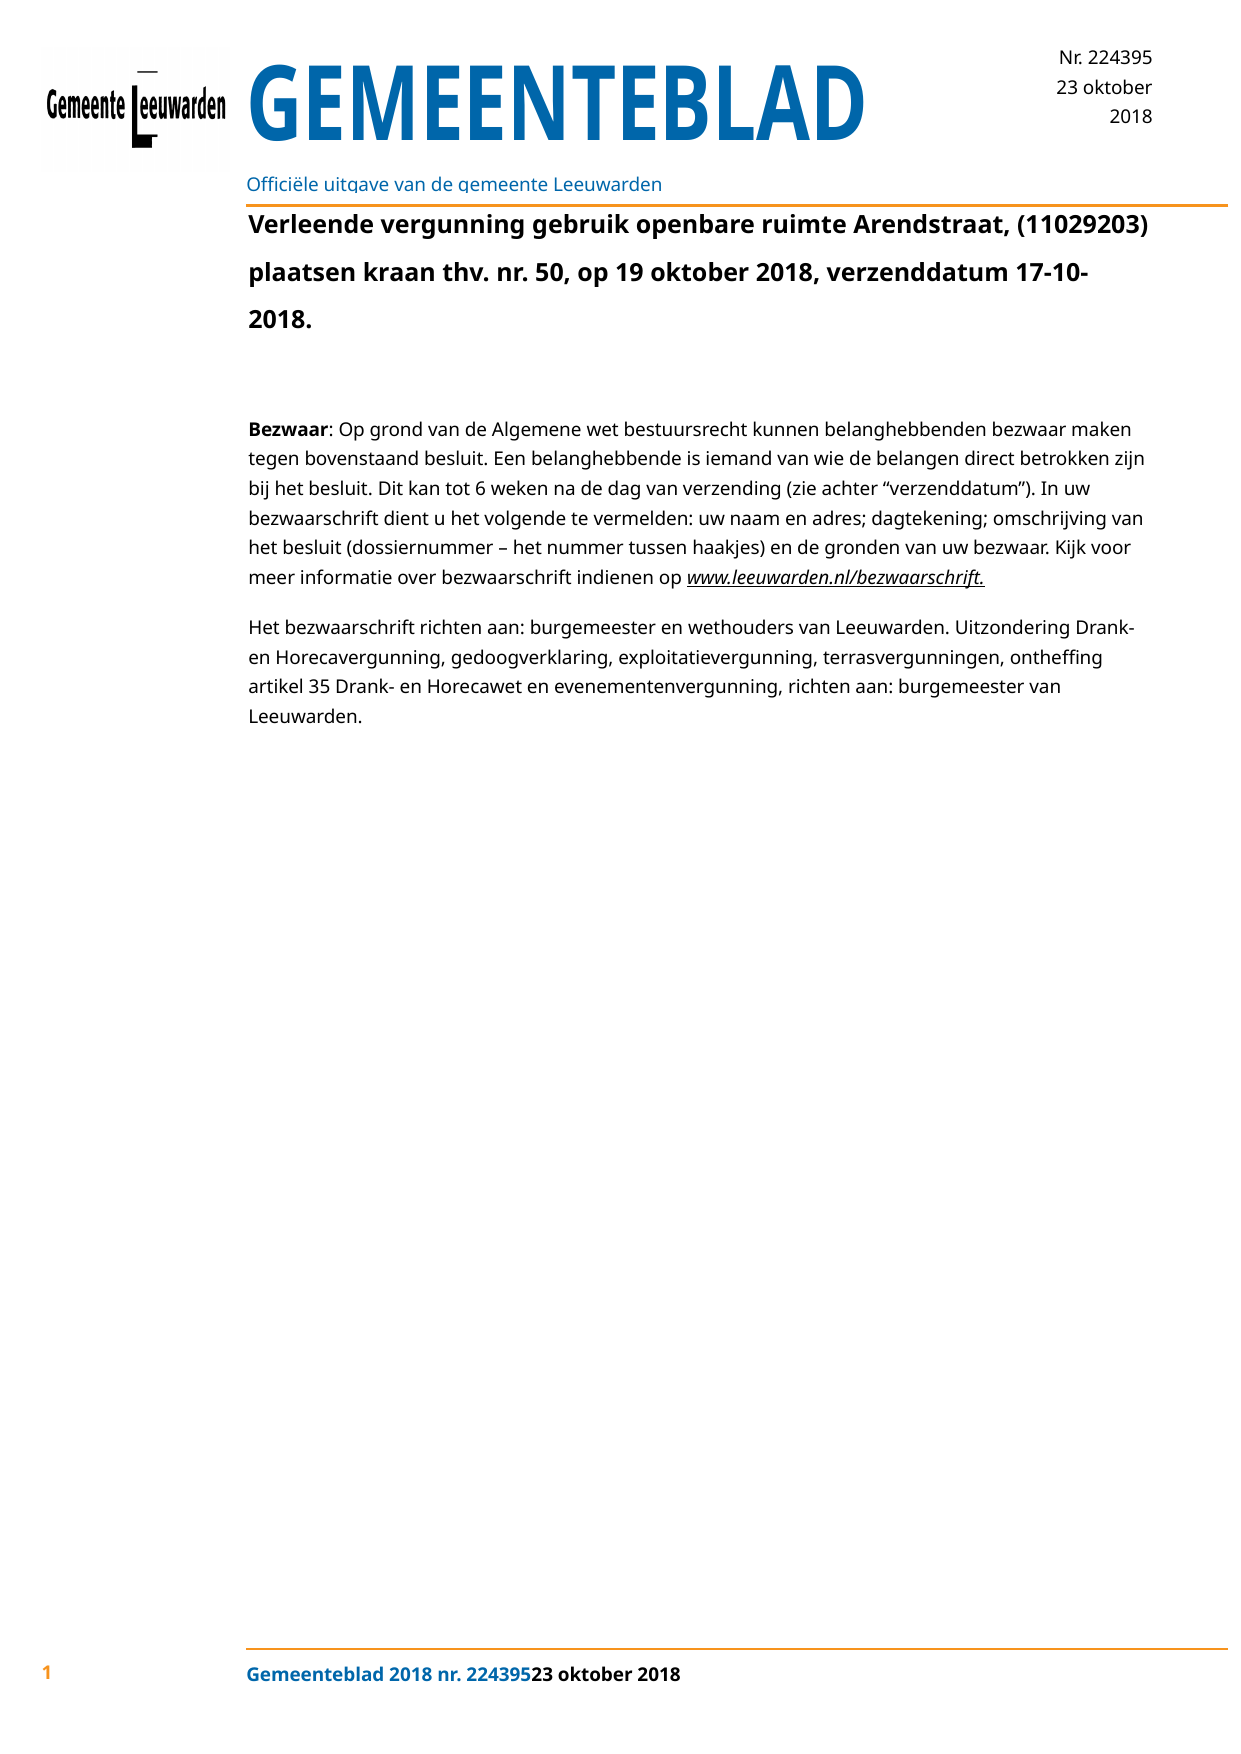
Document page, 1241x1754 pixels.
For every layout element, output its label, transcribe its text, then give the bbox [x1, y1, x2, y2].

text Het bezwaarschrift richten aan: burgemeester en wethouders van Leeuwarden. Uitzondering Drank- en Horecavergunning, gedoogverklaring, exploitatievergunning, terrasvergunningen, ontheffing artikel 35 Drank- en Horecawet en evenementenvergunning, richten aan: burgemeester van Leeuwarden. [248, 614, 1152, 729]
picture [41, 47, 231, 172]
text Bezwaar: Op grond van de Algemene wet bestuursrecht kunnen belanghebbenden bezwaar maken tegen bovenstaand besluit. Een belanghebbende is iemand van wie de belangen direct betrokken zijn bij het besluit. Dit kan tot 6 weken na de dag van verzending (zie achter “verzenddatum”). In uw bezwaarschrift dient u het volgende te vermelden: uw naam en adres; dagtekening; omschrijving van het besluit (dossiernummer – het nummer tussen haakjes) en de gronden van uw bezwaar. Kijk voor meer informatie over bezwaarschrift indienen op www.leeuwarden.nl/bezwaarschrift. [248, 416, 1152, 589]
text Verleende vergunning gebruik openbare ruimte Arendstraat, (11029203) plaatsen kraan thv. nr. 50, op 19 oktober 2018, verzenddatum 17-10-2018. [248, 207, 1152, 336]
